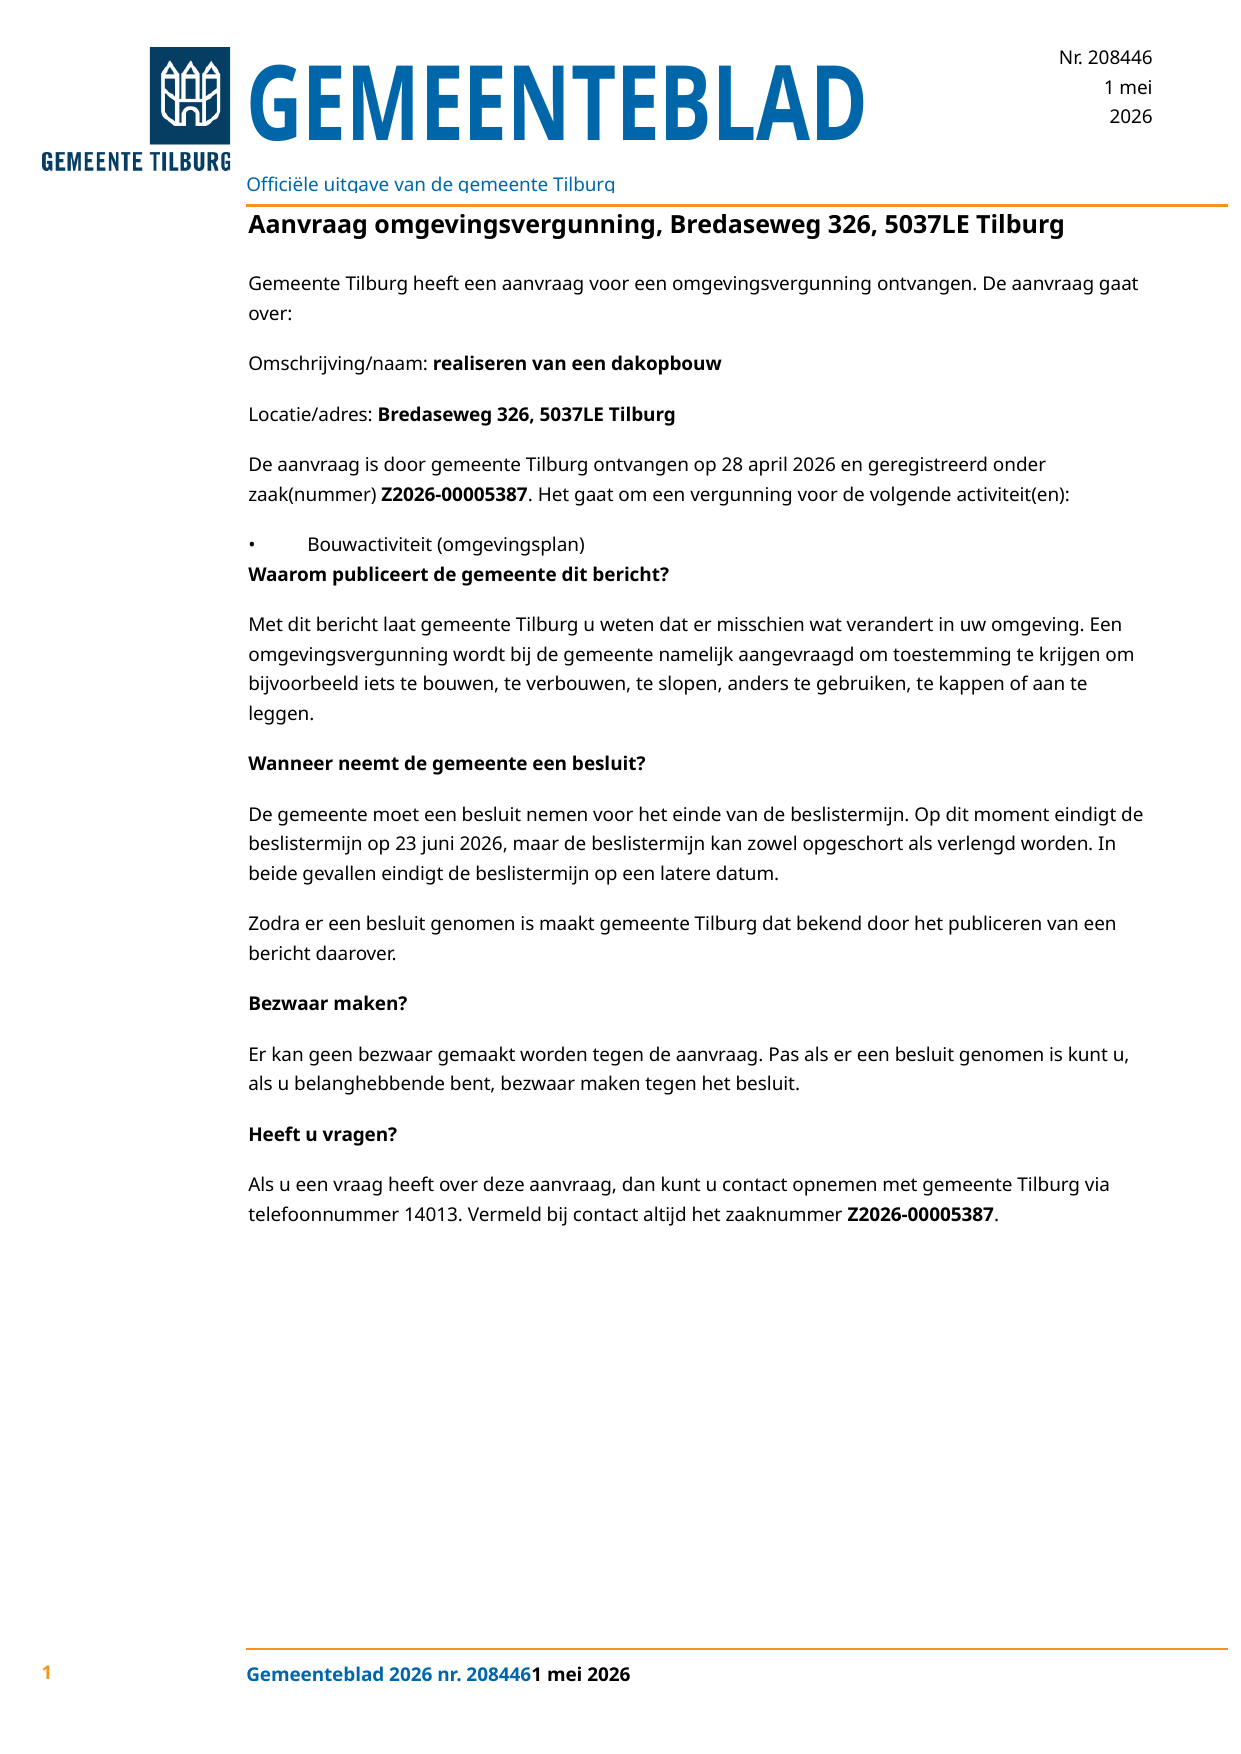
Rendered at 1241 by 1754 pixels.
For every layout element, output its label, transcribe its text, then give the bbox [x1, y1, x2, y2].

text Wanneer neemt de gemeente een besluit? [248, 750, 1152, 776]
text Locatie/adres: Bredaseweg 326, 5037LE Tilburg [248, 401, 1152, 426]
picture [41, 47, 231, 172]
text Heeft u vragen? [248, 1121, 1152, 1146]
text Er kan geen bezwaar gemaakt worden tegen de aanvraag. Pas als er een besluit genomen is kunt u, als u belanghebbende bent, bezwaar maken tegen het besluit. [248, 1041, 1152, 1096]
text De gemeente moet een besluit nemen voor het einde van de beslistermijn. Op dit moment eindigt de beslistermijn op 23 juni 2026, maar de beslistermijn kan zowel opgeschort als verlengd worden. In beide gevallen eindigt de beslistermijn op een latere datum. [248, 801, 1152, 886]
text De aanvraag is door gemeente Tilburg ontvangen op 28 april 2026 en geregistreerd onder zaak(nummer) Z2026-00005387. Het gaat om een vergunning voor de volgende activiteit(en): [248, 451, 1152, 506]
list Bouwactiviteit (omgevingsplan) [248, 531, 1152, 557]
text Gemeente Tilburg heeft een aanvraag voor een omgevingsvergunning ontvangen. De aanvraag gaat over: [248, 270, 1152, 326]
text Als u een vraag heeft over deze aanvraag, dan kunt u contact opnemen met gemeente Tilburg via telefoonnummer 14013. Vermeld bij contact altijd het zaaknummer Z2026-00005387. [248, 1171, 1152, 1226]
text Met dit bericht laat gemeente Tilburg u weten dat er misschien wat verandert in uw omgeving. Een omgevingsvergunning wordt bij de gemeente namelijk aangevraagd om toestemming te krijgen om bijvoorbeeld iets te bouwen, te verbouwen, te slopen, anders te gebruiken, te kappen of aan te leggen. [248, 611, 1152, 726]
text Aanvraag omgevingsvergunning, Bredaseweg 326, 5037LE Tilburg [248, 207, 1152, 241]
text Waarom publiceert de gemeente dit bericht? [248, 561, 1152, 586]
text Omschrijving/naam: realiseren van een dakopbouw [248, 350, 1152, 376]
text Zodra er een besluit genomen is maakt gemeente Tilburg dat bekend door het publiceren van een bericht daarover. [248, 910, 1152, 966]
text Bezwaar maken? [248, 990, 1152, 1016]
